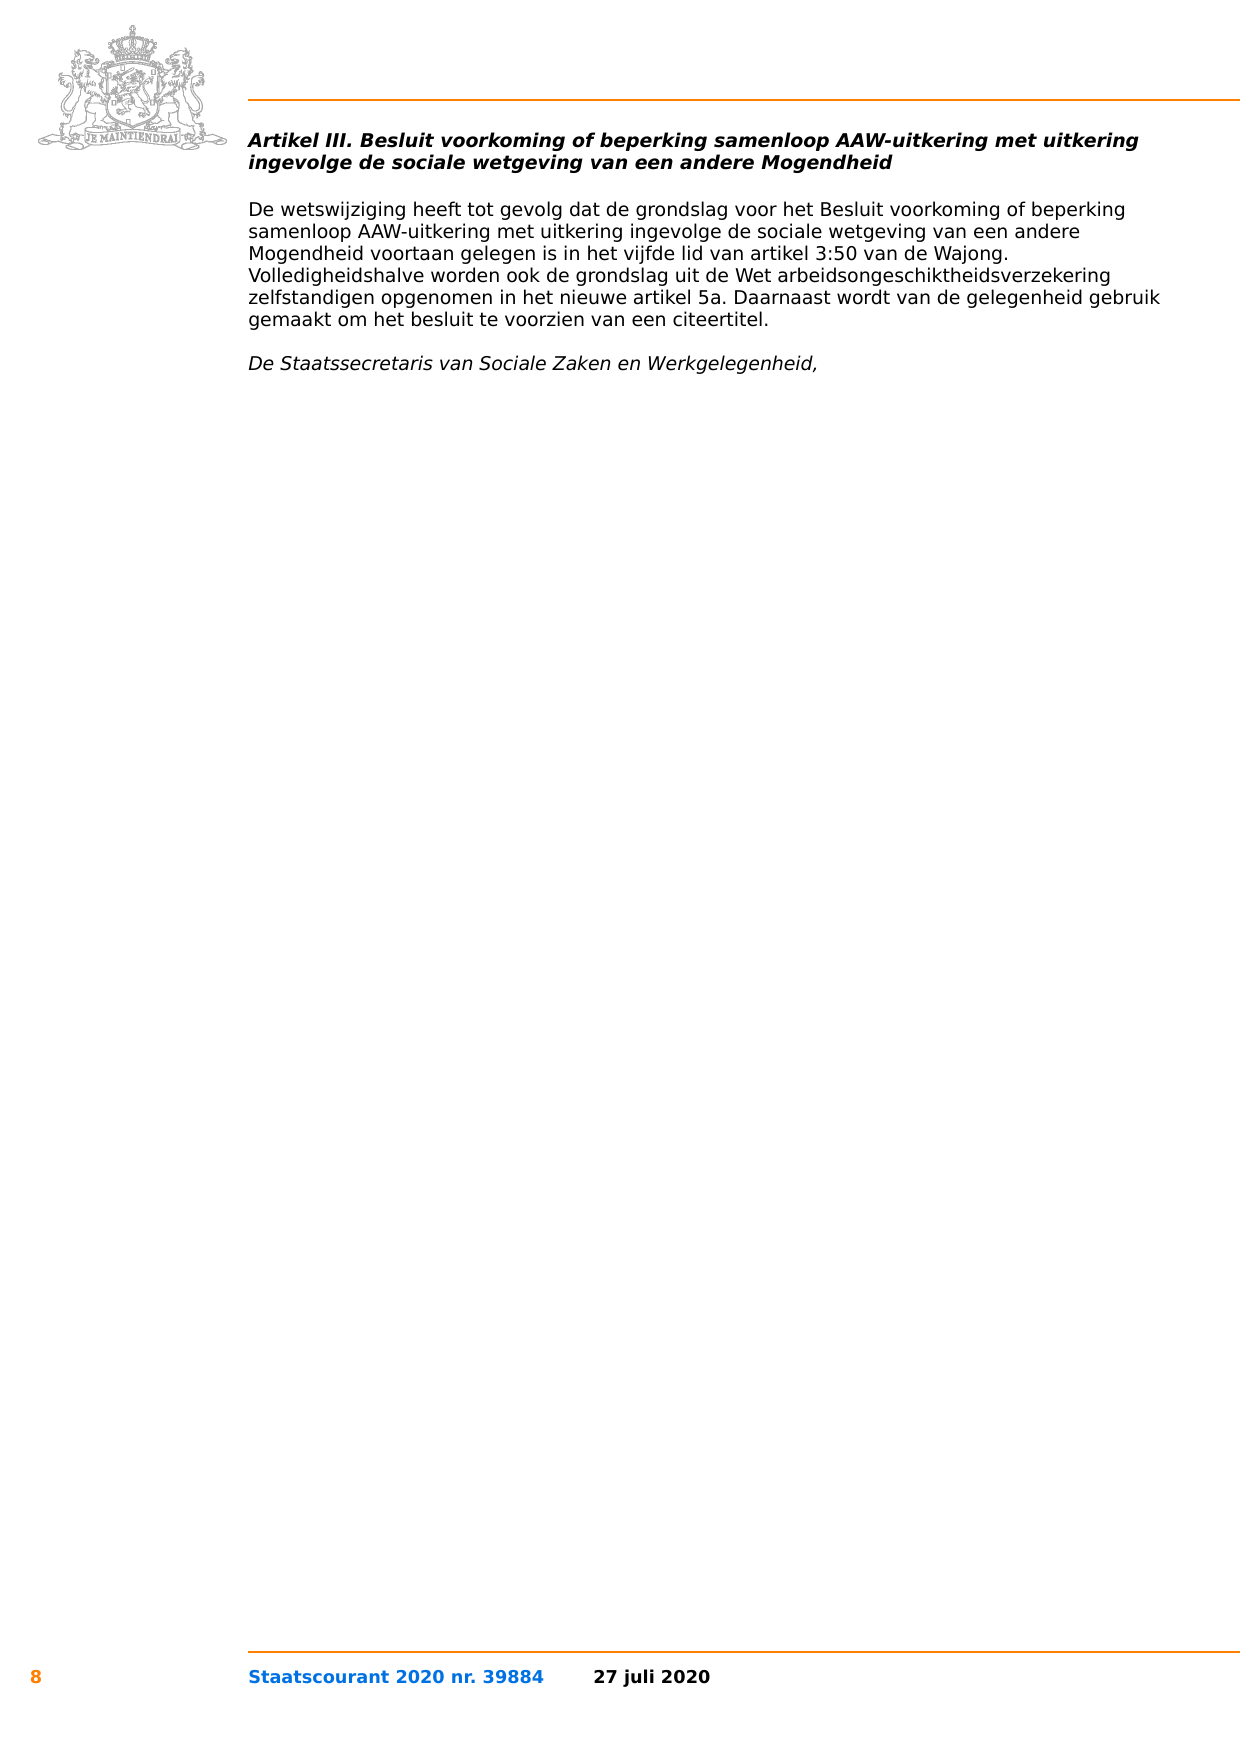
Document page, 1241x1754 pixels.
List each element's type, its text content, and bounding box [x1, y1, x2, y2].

picture [38, 25, 227, 150]
text De wetswijziging heeft tot gevolg dat de grondslag voor het Besluit voorkoming of beperking samenloop AAW-uitkering met uitkering ingevolge de sociale wetgeving van een andere Mogendheid voortaan gelegen is in het vijfde lid van artikel 3:50 van de Wajong. Volledigheidshalve worden ook de grondslag uit de Wet arbeidsongeschiktheidsverzekering zelfstandigen opgenomen in het nieuwe artikel 5a. Daarnaast wordt van de gelegenheid gebruik gemaakt om het besluit te voorzien van een citeertitel. [248, 199, 1163, 331]
subtitle Artikel III. Besluit voorkoming of beperking samenloop AAW-uitkering met uitkering ingevolge de sociale wetgeving van een andere Mogendheid [248, 130, 1163, 174]
text De Staatssecretaris van Sociale Zaken en Werkgelegenheid, [248, 353, 1163, 374]
